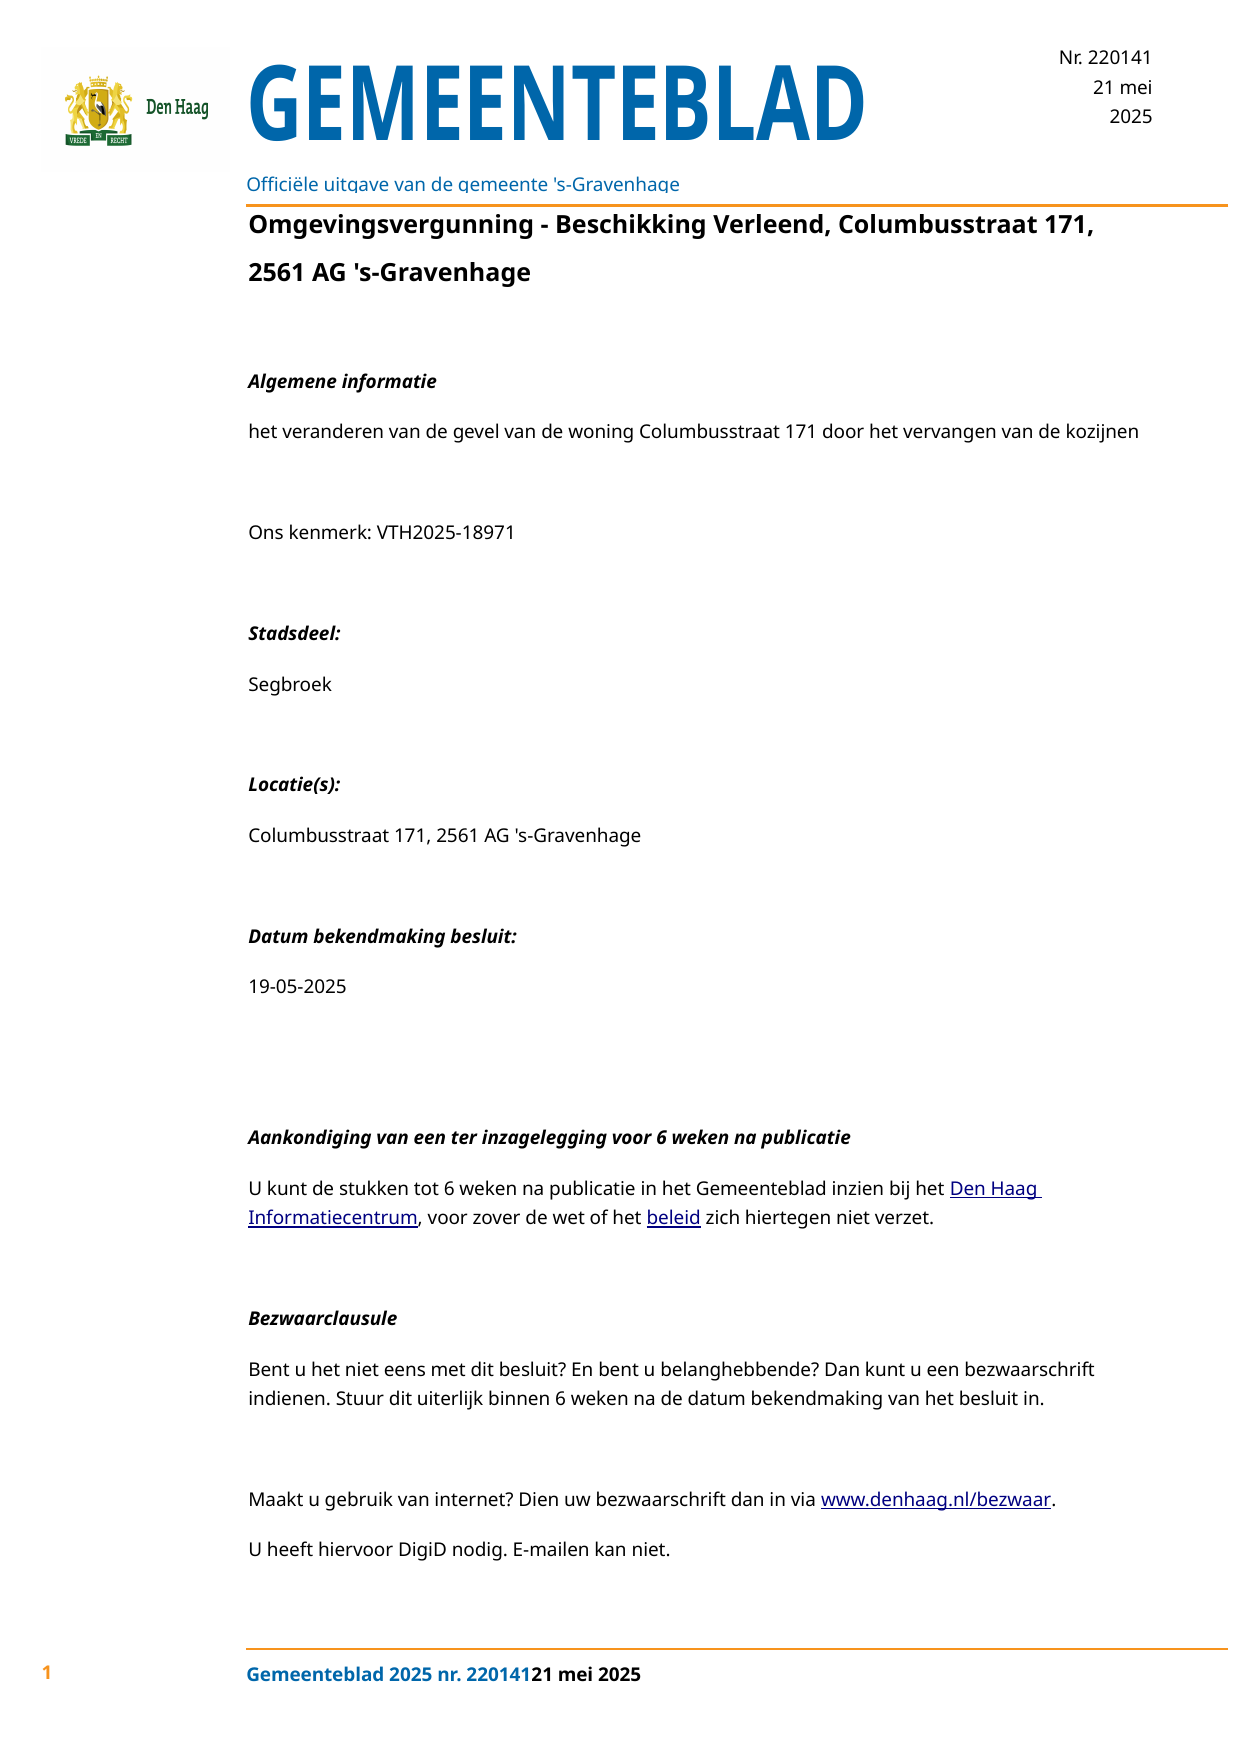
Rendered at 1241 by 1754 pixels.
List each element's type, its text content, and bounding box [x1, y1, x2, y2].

text Stadsdeel: [248, 620, 1152, 646]
text Segbroek [248, 671, 1152, 697]
text Aankondiging van een ter inzagelegging voor 6 weken na publicatie [248, 1124, 1152, 1150]
text Maakt u gebruik van internet? Dien uw bezwaarschrift dan in via www.denhaag.nl/bezwaar. [248, 1486, 1152, 1512]
text Datum bekendmaking besluit: [248, 923, 1152, 949]
text U kunt de stukken tot 6 weken na publicatie in het Gemeenteblad inzien bij het Den Haag Informatiecentrum, voor zover de wet of het beleid zich hiertegen niet verzet. [248, 1175, 1152, 1230]
text 19-05-2025 [248, 973, 1152, 999]
text Bent u het niet eens met dit besluit? En bent u belanghebbende? Dan kunt u een bezwaarschrift indienen. Stuur dit uiterlijk binnen 6 weken na de datum bekendmaking van het besluit in. [248, 1356, 1152, 1411]
text U heeft hiervoor DigiD nodig. E-mailen kan niet. [248, 1537, 1152, 1562]
text Bezwaarclausule [248, 1305, 1152, 1331]
text Columbusstraat 171, 2561 AG 's-Gravenhage [248, 822, 1152, 848]
text Omgevingsvergunning - Beschikking Verleend, Columbusstraat 171, 2561 AG 's-Gravenhage [248, 207, 1152, 288]
picture [41, 47, 231, 172]
text Locatie(s): [248, 772, 1152, 797]
text Algemene informatie [248, 368, 1152, 394]
text het veranderen van de gevel van de woning Columbusstraat 171 door het vervangen van de kozijnen [248, 419, 1152, 444]
text Ons kenmerk: VTH2025-18971 [248, 519, 1152, 545]
